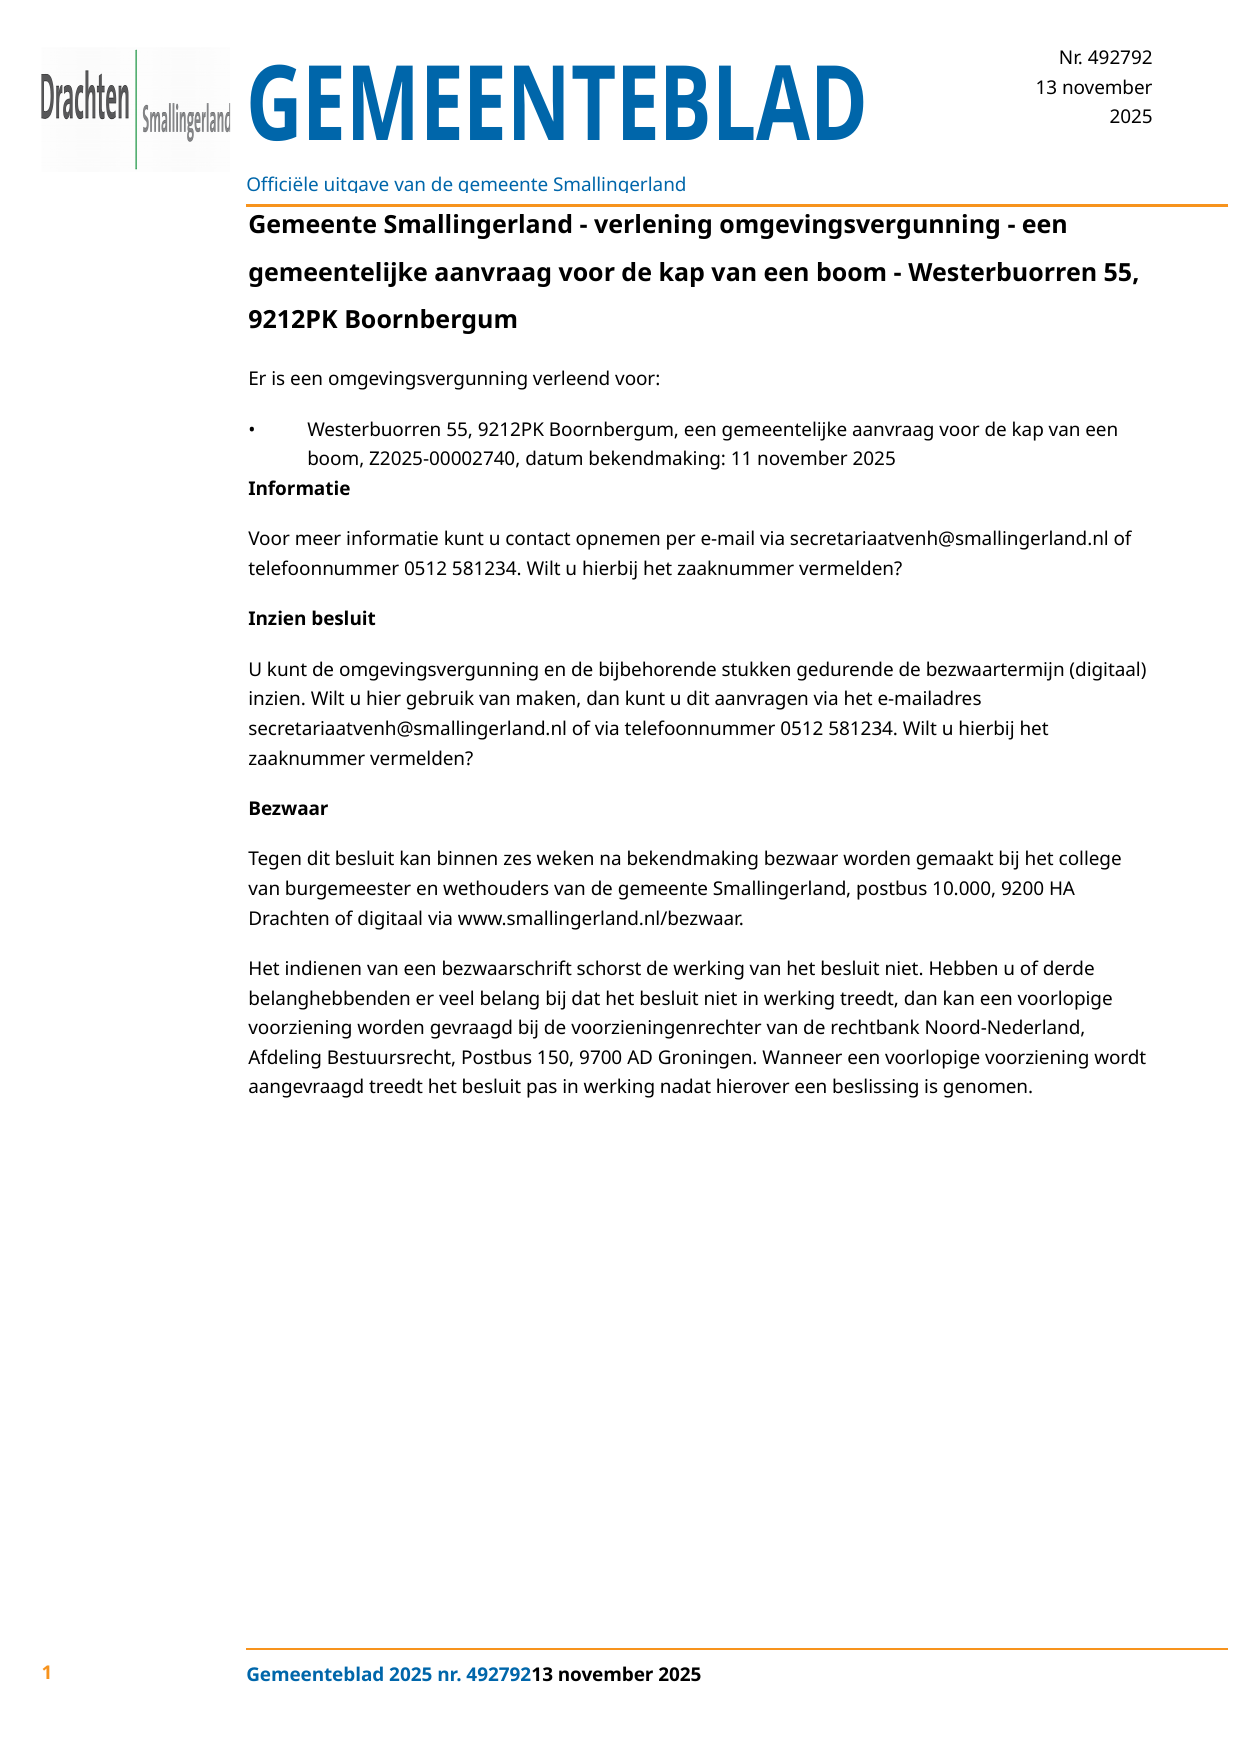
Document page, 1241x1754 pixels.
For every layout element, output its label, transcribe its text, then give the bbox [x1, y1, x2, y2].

picture [41, 47, 231, 172]
text Het indienen van een bezwaarschrift schorst de werking van het besluit niet. Hebben u of derde belanghebbenden er veel belang bij dat het besluit niet in werking treedt, dan kan een voorlopige voorziening worden gevraagd bij de voorzieningenrechter van de rechtbank Noord-Nederland, Afdeling Bestuursrecht, Postbus 150, 9700 AD Groningen. Wanneer een voorlopige voorziening wordt aangevraagd treedt het besluit pas in werking nadat hierover een beslissing is genomen. [248, 955, 1152, 1099]
text Voor meer informatie kunt u contact opnemen per e-mail via secretariaatvenh@smallingerland.nl of telefoonnummer 0512 581234. Wilt u hierbij het zaaknummer vermelden? [248, 526, 1152, 581]
text Bezwaar [248, 795, 1152, 821]
text Gemeente Smallingerland - verlening omgevingsvergunning - een gemeentelijke aanvraag voor de kap van een boom - Westerbuorren 55, 9212PK Boornbergum [248, 207, 1152, 336]
text Tegen dit besluit kan binnen zes weken na bekendmaking bezwaar worden gemaakt bij het college van burgemeester en wethouders van de gemeente Smallingerland, postbus 10.000, 9200 HA Drachten of digitaal via www.smallingerland.nl/bezwaar. [248, 846, 1152, 930]
text Informatie [248, 475, 1152, 501]
list Westerbuorren 55, 9212PK Boornbergum, een gemeentelijke aanvraag voor de kap van een boom, Z2025-00002740, datum bekendmaking: 11 november 2025 [248, 416, 1152, 471]
text Inzien besluit [248, 606, 1152, 631]
text Er is een omgevingsvergunning verleend voor: [248, 366, 1152, 391]
text U kunt de omgevingsvergunning en de bijbehorende stukken gedurende de bezwaartermijn (digitaal) inzien. Wilt u hier gebruik van maken, dan kunt u dit aanvragen via het e-mailadres secretariaatvenh@smallingerland.nl of via telefoonnummer 0512 581234. Wilt u hierbij het zaaknummer vermelden? [248, 656, 1152, 770]
